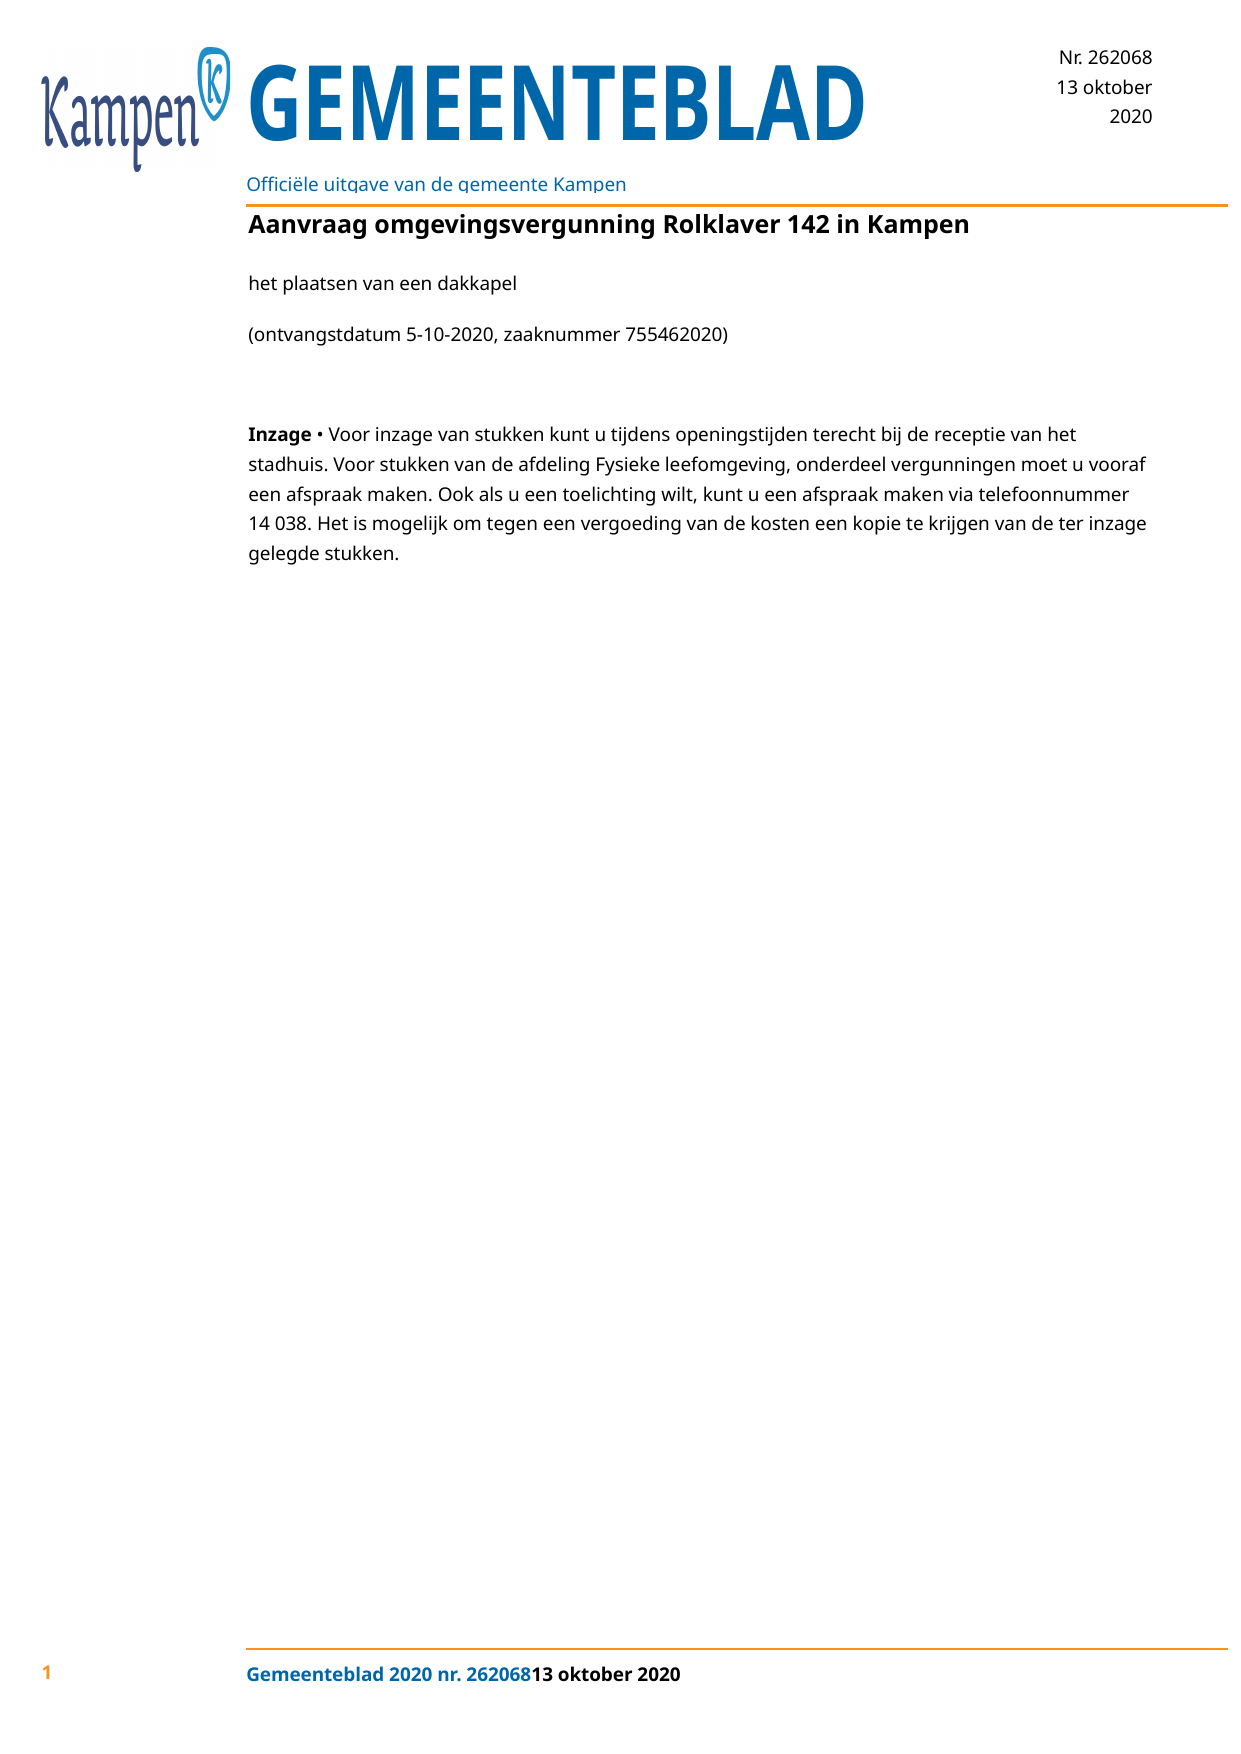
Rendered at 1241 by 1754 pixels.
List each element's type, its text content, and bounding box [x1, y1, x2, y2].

picture [41, 47, 231, 172]
text Inzage • Voor inzage van stukken kunt u tijdens openingstijden terecht bij de receptie van het stadhuis. Voor stukken van de afdeling Fysieke leefomgeving, onderdeel vergunningen moet u vooraf een afspraak maken. Ook als u een toelichting wilt, kunt u een afspraak maken via telefoonnummer 14 038. Het is mogelijk om tegen een vergoeding van de kosten een kopie te krijgen van de ter inzage gelegde stukken. [248, 422, 1152, 566]
text het plaatsen van een dakkapel [248, 270, 1152, 296]
text (ontvangstdatum 5-10-2020, zaaknummer 755462020) [248, 321, 1152, 346]
text Aanvraag omgevingsvergunning Rolklaver 142 in Kampen [248, 207, 1152, 241]
